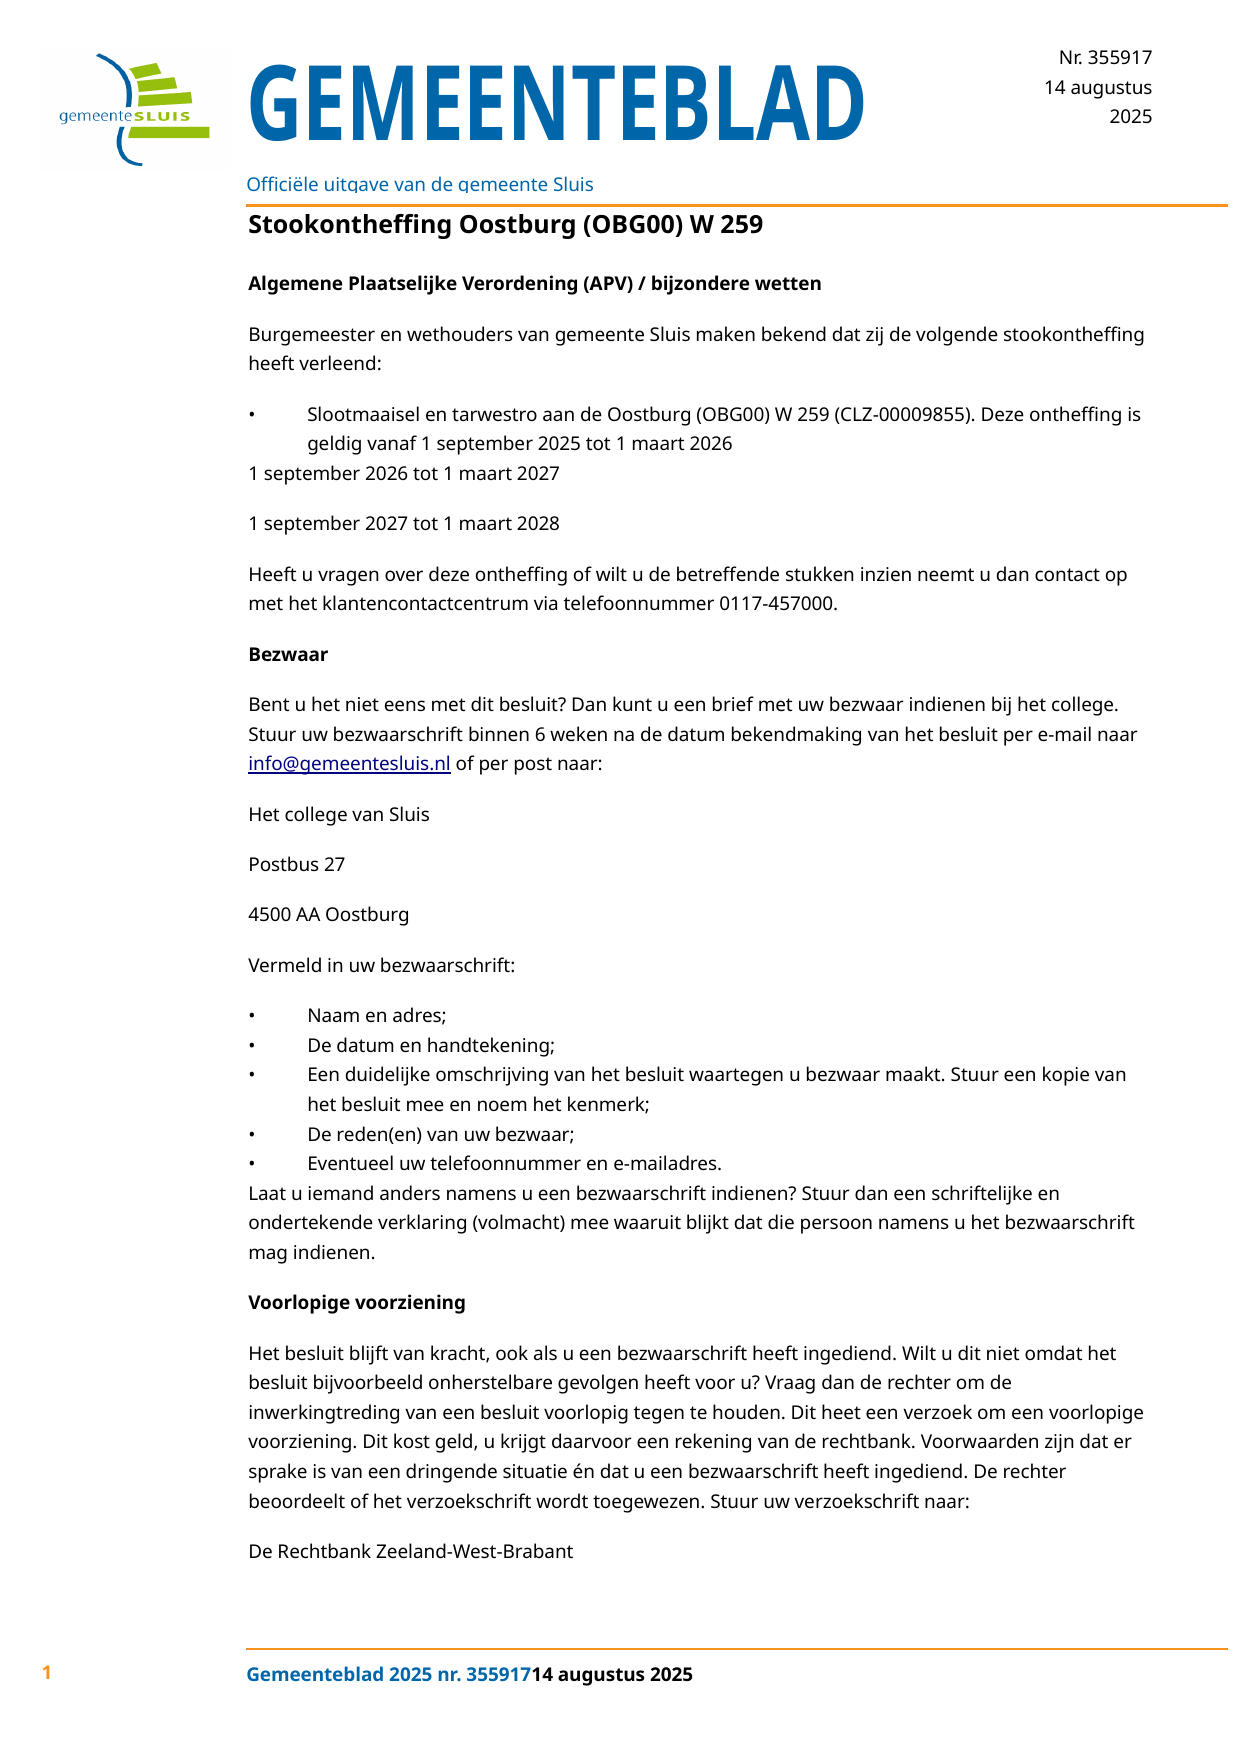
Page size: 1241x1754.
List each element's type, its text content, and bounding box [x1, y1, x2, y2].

text Vermeld in uw bezwaarschrift: [248, 952, 1152, 978]
text Burgemeester en wethouders van gemeente Sluis maken bekend dat zij de volgende stookontheffing heeft verleend: [248, 321, 1152, 376]
text Bezwaar [248, 641, 1152, 666]
text Voorlopige voorziening [248, 1289, 1152, 1315]
list De datum en handtekening; [248, 1032, 1152, 1058]
text Postbus 27 [248, 851, 1152, 877]
text Stookontheffing Oostburg (OBG00) W 259 [248, 207, 1152, 241]
text Het college van Sluis [248, 801, 1152, 826]
picture [41, 47, 231, 172]
list Slootmaaisel en tarwestro aan de Oostburg (OBG00) W 259 (CLZ-00009855). Deze ontheffing is geldig vanaf 1 september 2025 tot 1 maart 2026 [248, 401, 1152, 456]
text De Rechtbank Zeeland-West-Brabant [248, 1538, 1152, 1564]
list Een duidelijke omschrijving van het besluit waartegen u bezwaar maakt. Stuur een kopie van het besluit mee en noem het kenmerk; [248, 1062, 1152, 1117]
list Eventueel uw telefoonnummer en e-mailadres. [248, 1150, 1152, 1176]
text 1 september 2027 tot 1 maart 2028 [248, 510, 1152, 536]
text Algemene Plaatselijke Verordening (APV) / bijzondere wetten [248, 270, 1152, 296]
text Het besluit blijft van kracht, ook als u een bezwaarschrift heeft ingediend. Wilt u dit niet omdat het besluit bijvoorbeeld onherstelbare gevolgen heeft voor u? Vraag dan de rechter om de inwerkingtreding van een besluit voorlopig tegen te houden. Dit heet een verzoek om een voorlopige voorziening. Dit kost geld, u krijgt daarvoor een rekening van de rechtbank. Voorwaarden zijn dat er sprake is van een dringende situatie én dat u een bezwaarschrift heeft ingediend. De rechter beoordeelt of het verzoekschrift wordt toegewezen. Stuur uw verzoekschrift naar: [248, 1340, 1152, 1513]
text Heeft u vragen over deze ontheffing of wilt u de betreffende stukken inzien neemt u dan contact op met het klantencontactcentrum via telefoonnummer 0117-457000. [248, 561, 1152, 616]
text 1 september 2026 tot 1 maart 2027 [248, 460, 1152, 486]
text 4500 AA Oostburg [248, 902, 1152, 927]
list De reden(en) van uw bezwaar; [248, 1121, 1152, 1146]
text Bent u het niet eens met dit besluit? Dan kunt u een brief met uw bezwaar indienen bij het college. Stuur uw bezwaarschrift binnen 6 weken na de datum bekendmaking van het besluit per e-mail naar info@gemeentesluis.nl of per post naar: [248, 691, 1152, 776]
list Naam en adres; [248, 1002, 1152, 1028]
text Laat u iemand anders namens u een bezwaarschrift indienen? Stuur dan een schriftelijke en ondertekende verklaring (volmacht) mee waaruit blijkt dat die persoon namens u het bezwaarschrift mag indienen. [248, 1180, 1152, 1265]
